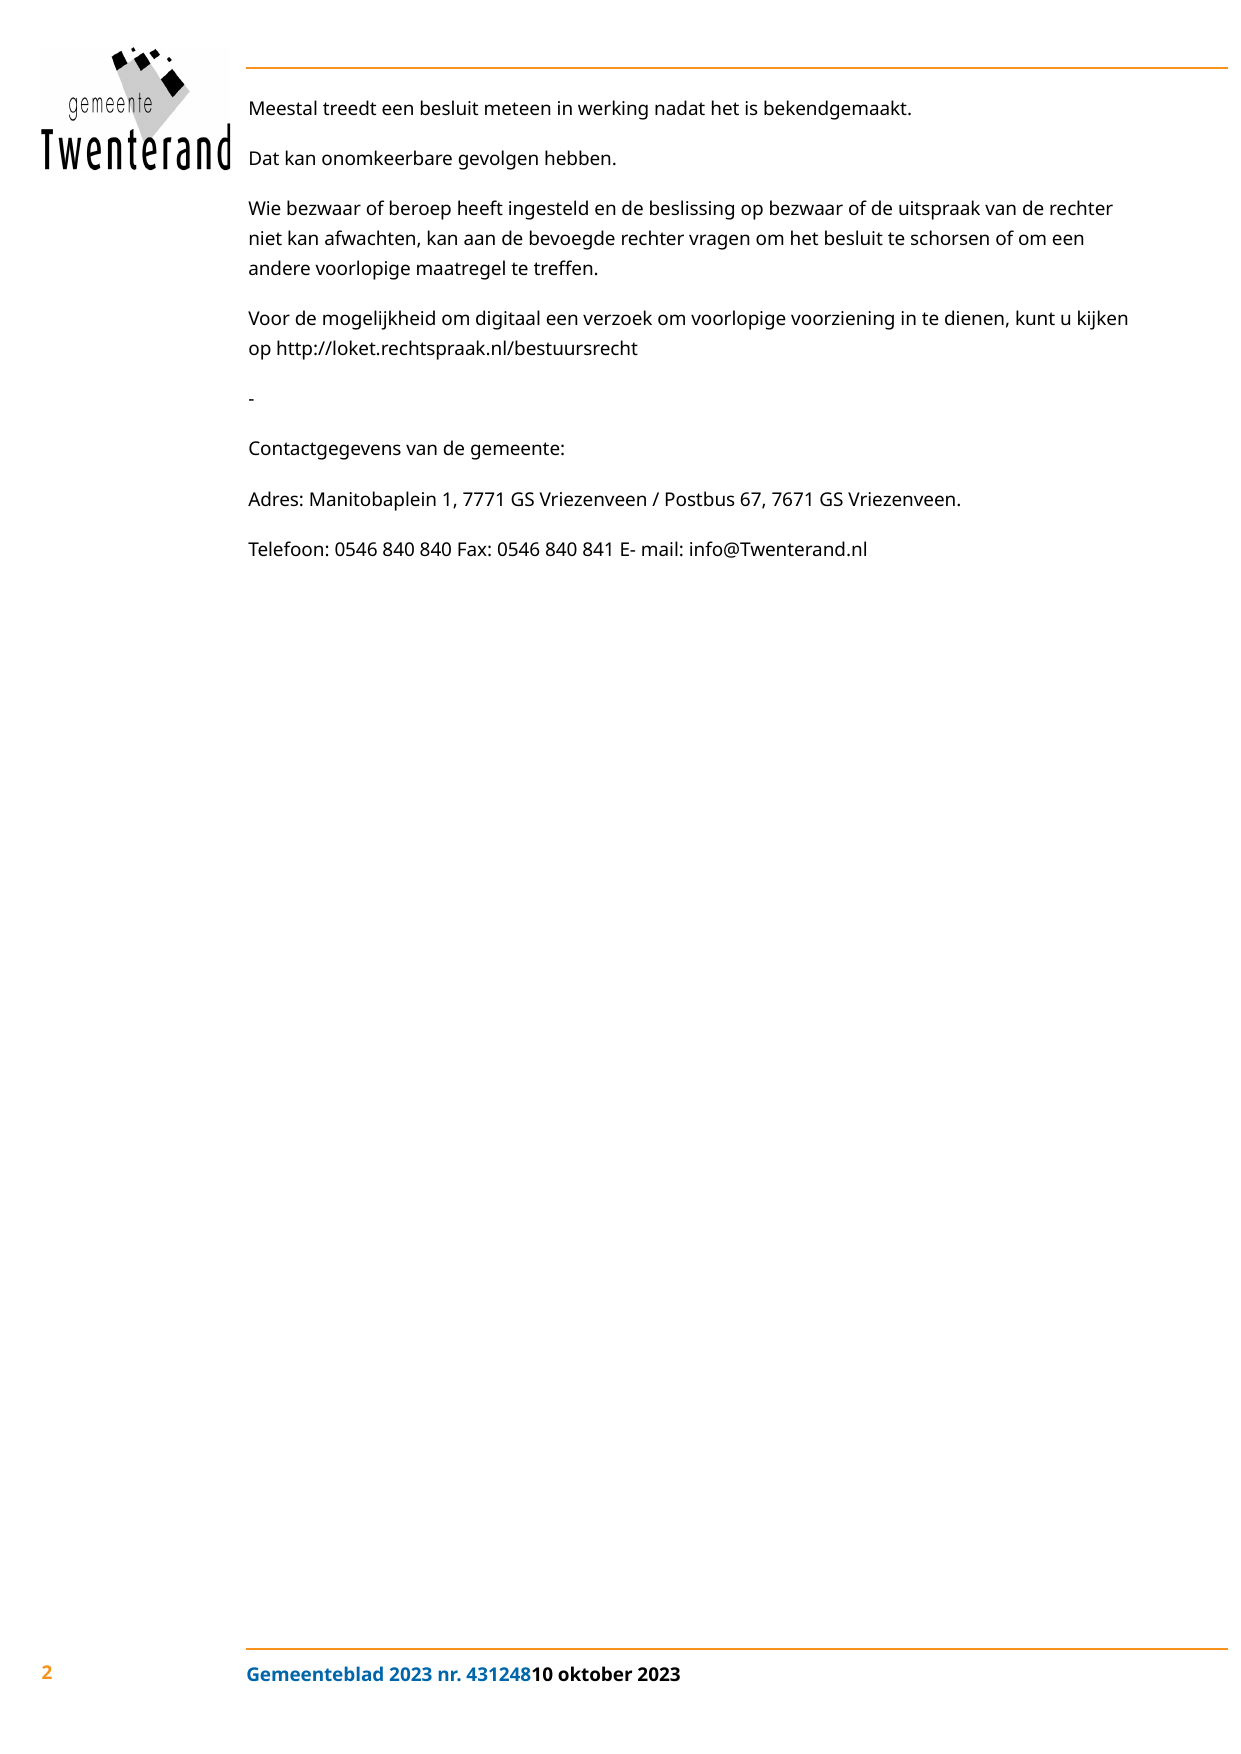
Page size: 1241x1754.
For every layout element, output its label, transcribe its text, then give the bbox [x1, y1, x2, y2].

text Voor de mogelijkheid om digitaal een verzoek om voorlopige voorziening in te dienen, kunt u kijken op http://loket.rechtspraak.nl/bestuursrecht [248, 305, 1152, 361]
text Telefoon: 0546 840 840 Fax: 0546 840 841 E- mail: info@Twenterand.nl [248, 536, 1152, 562]
text - [248, 385, 1152, 411]
picture [41, 47, 231, 172]
text Dat kan onomkeerbare gevolgen hebben. [248, 145, 1152, 171]
text Contactgegevens van de gemeente: [248, 436, 1152, 461]
text Wie bezwaar of beroep heeft ingesteld en de beslissing op bezwaar of de uitspraak van de rechter niet kan afwachten, kan aan de bevoegde rechter vragen om het besluit te schorsen of om een andere voorlopige maatregel te treffen. [248, 196, 1152, 281]
text Adres: Manitobaplein 1, 7771 GS Vriezenveen / Postbus 67, 7671 GS Vriezenveen. [248, 486, 1152, 512]
text Meestal treedt een besluit meteen in werking nadat het is bekendgemaakt. [248, 95, 1152, 121]
